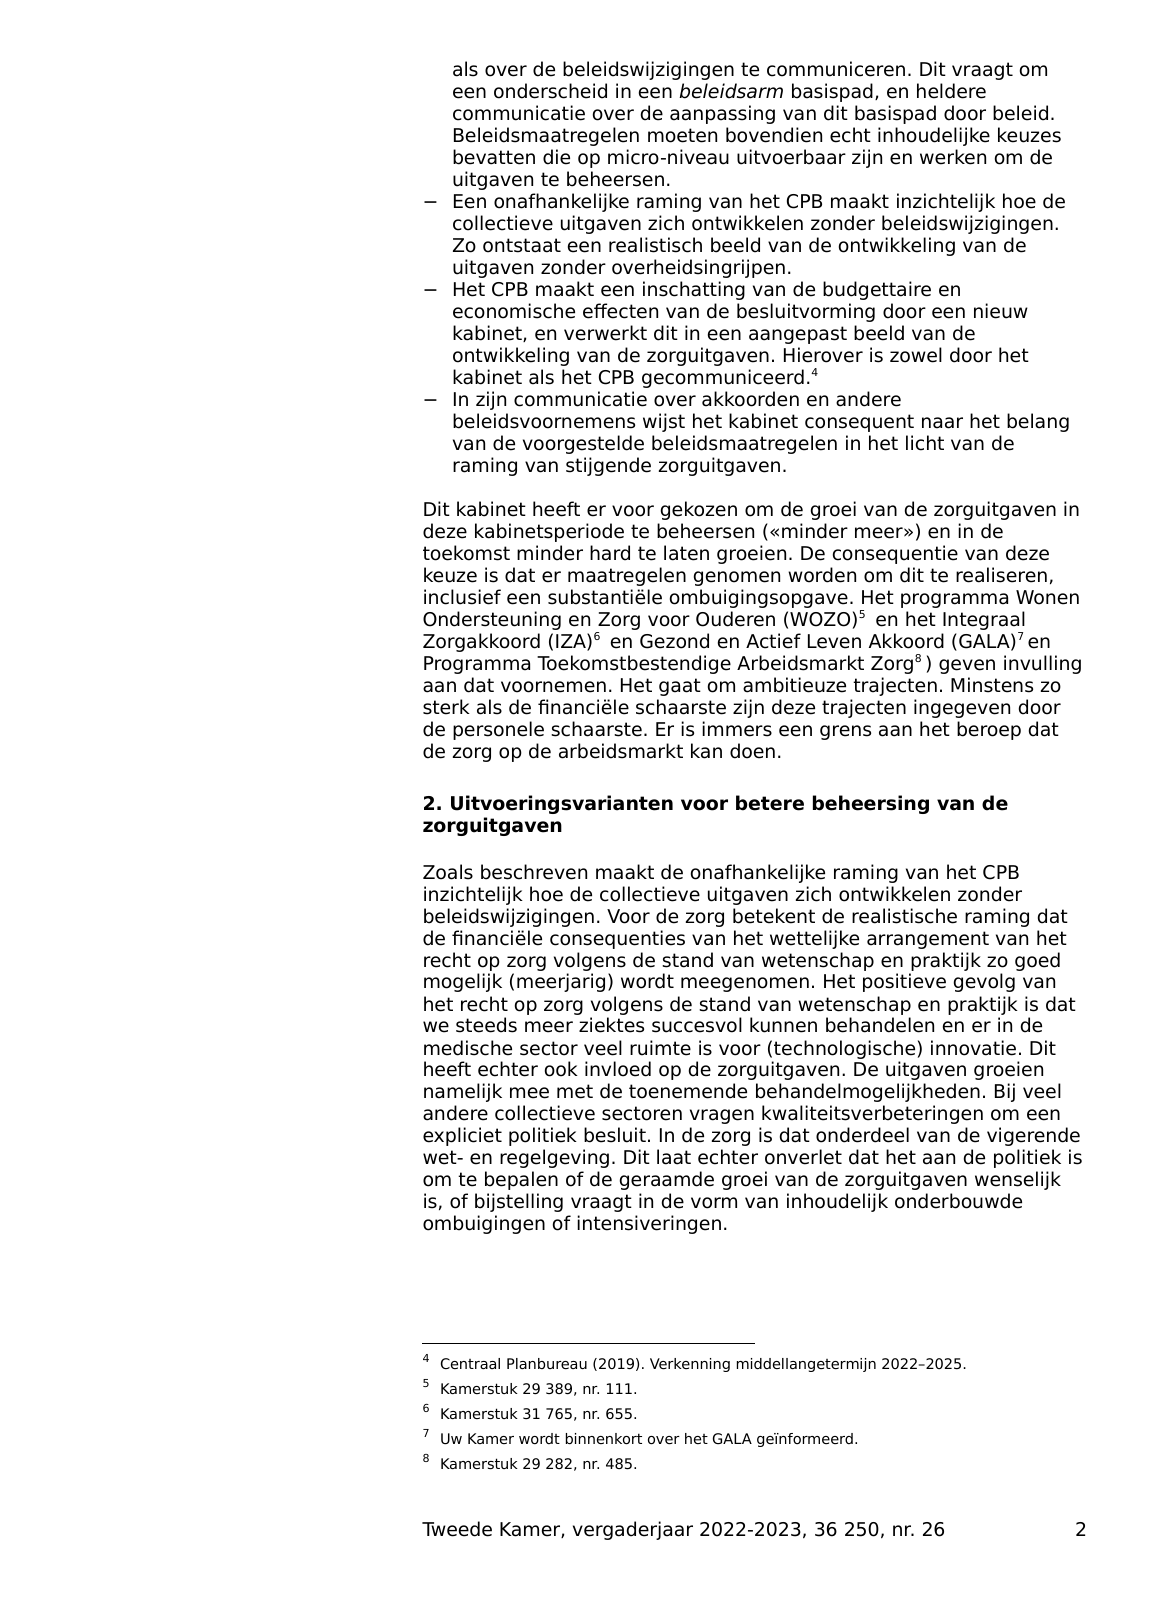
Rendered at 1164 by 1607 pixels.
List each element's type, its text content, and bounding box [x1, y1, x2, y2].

text Dit kabinet heeft er voor gekozen om de groei van de zorguitgaven in deze kabinetsperiode te beheersen («minder meer») en in de toekomst minder hard te laten groeien. De consequentie van deze keuze is dat er maatregelen genomen worden om dit te realiseren, inclusief een substantiële ombuigingsopgave. Het programma Wonen Ondersteuning en Zorg voor Ouderen (WOZO) en het Integraal Zorgakkoord (IZA) en Gezond en Actief Leven Akkoord (GALA)en Programma Toekomstbestendige Arbeidsmarkt Zorg) geven invulling aan dat voornemen. Het gaat om ambitieuze trajecten. Minstens zo sterk als de financiële schaarste zijn deze trajecten ingegeven door de personele schaarste. Er is immers een grens aan het beroep dat de zorg op de arbeidsmarkt kan doen. [422, 499, 1087, 763]
text Zoals beschreven maakt de onafhankelijke raming van het CPB inzichtelijk hoe de collectieve uitgaven zich ontwikkelen zonder beleidswijzigingen. Voor de zorg betekent de realistische raming dat de financiële consequenties van het wettelijke arrangement van het recht op zorg volgens de stand van wetenschap en praktijk zo goed mogelijk (meerjarig) wordt meegenomen. Het positieve gevolg van het recht op zorg volgens de stand van wetenschap en praktijk is dat we steeds meer ziektes succesvol kunnen behandelen en er in de medische sector veel ruimte is voor (technologische) innovatie. Dit heeft echter ook invloed op de zorguitgaven. De uitgaven groeien namelijk mee met de toenemende behandelmogelijkheden. Bij veel andere collectieve sectoren vragen kwaliteitsverbeteringen om een expliciet politiek besluit. In de zorg is dat onderdeel van de vigerende wet- en regelgeving. Dit laat echter onverlet dat het aan de politiek is om te bepalen of de geraamde groei van de zorguitgaven wenselijk is, of bijstelling vraagt in de vorm van inhoudelijk onderbouwde ombuigingen of intensiveringen. [422, 862, 1087, 1235]
text Kamerstuk 29 282, nr. 485. [422, 1452, 1087, 1474]
text als over de beleidswijzigingen te communiceren. Dit vraagt om een onderscheid in een beleidsarm basispad, en heldere communicatie over de aanpassing van dit basispad door beleid. Beleidsmaatregelen moeten bovendien echt inhoudelijke keuzes bevatten die op micro-niveau uitvoerbaar zijn en werken om de uitgaven te beheersen. [422, 59, 1087, 191]
text Kamerstuk 29 389, nr. 111. [422, 1377, 1087, 1399]
text Uw Kamer wordt binnenkort over het GALA geïnformeerd. [422, 1427, 1087, 1449]
subtitle 2. Uitvoeringsvarianten voor betere beheersing van de zorguitgaven [422, 793, 1087, 837]
text − In zijn communicatie over akkoorden en andere beleidsvoornemens wijst het kabinet consequent naar het belang van de voorgestelde beleidsmaatregelen in het licht van de raming van stijgende zorguitgaven. [422, 389, 1087, 477]
text Centraal Planbureau (2019). Verkenning middellangetermijn 2022–2025. [422, 1352, 1087, 1374]
text − Het CPB maakt een inschatting van de budgettaire en economische effecten van de besluitvorming door een nieuw kabinet, en verwerkt dit in een aangepast beeld van de ontwikkeling van de zorguitgaven. Hierover is zowel door het kabinet als het CPB gecommuniceerd. [422, 279, 1087, 389]
text − Een onafhankelijke raming van het CPB maakt inzichtelijk hoe de collectieve uitgaven zich ontwikkelen zonder beleidswijzigingen. Zo ontstaat een realistisch beeld van de ontwikkeling van de uitgaven zonder overheidsingrijpen. [422, 191, 1087, 279]
text Kamerstuk 31 765, nr. 655. [422, 1402, 1087, 1424]
